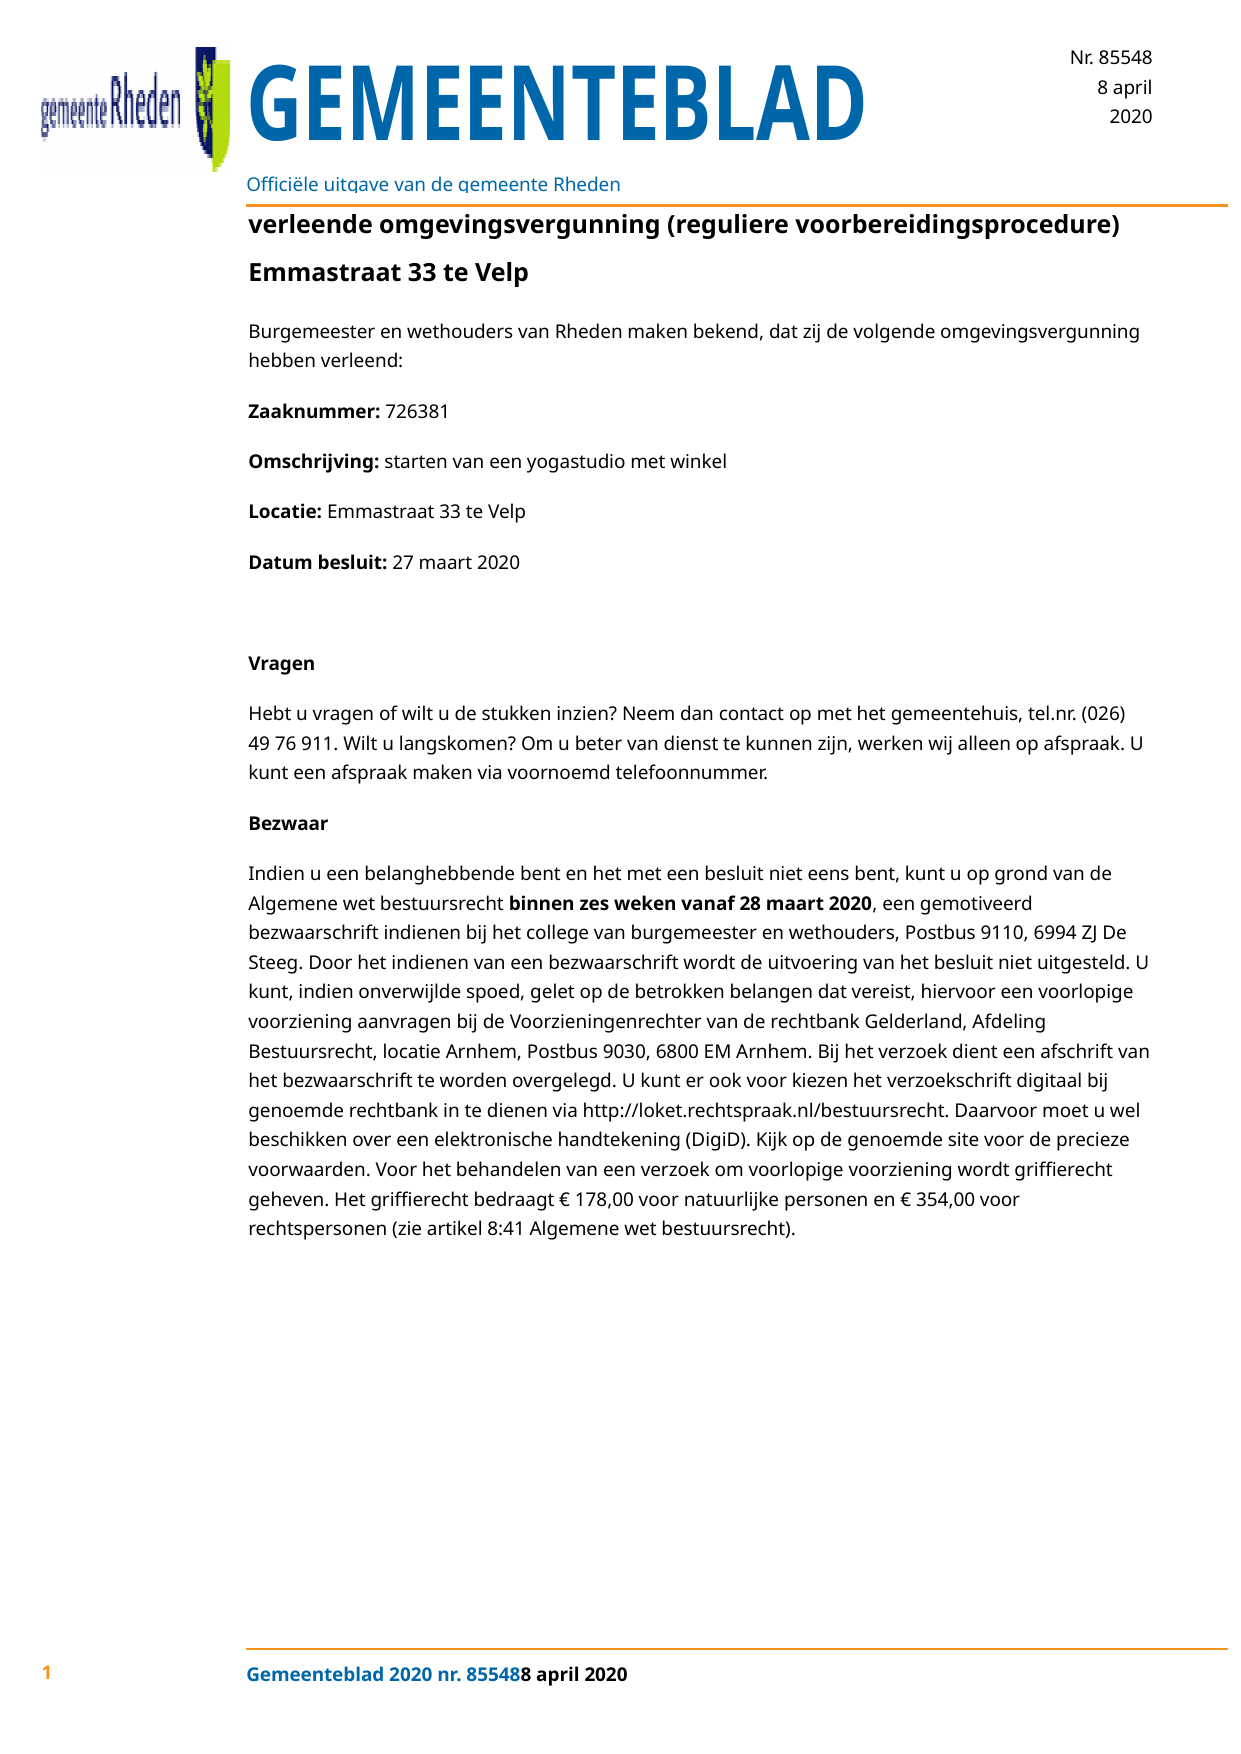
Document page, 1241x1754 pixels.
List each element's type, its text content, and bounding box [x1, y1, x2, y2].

text Zaaknummer: 726381 [248, 398, 1152, 424]
text Bezwaar [248, 810, 1152, 836]
text Omschrijving: starten van een yogastudio met winkel [248, 448, 1152, 474]
text Datum besluit: 27 maart 2020 [248, 549, 1152, 575]
text Locatie: Emmastraat 33 te Velp [248, 499, 1152, 524]
picture [41, 47, 231, 172]
text Vragen [248, 650, 1152, 676]
text Indien u een belanghebbende bent en het met een besluit niet eens bent, kunt u op grond van de Algemene wet bestuursrecht binnen zes weken vanaf 28 maart 2020, een gemotiveerd bezwaarschrift indienen bij het college van burgemeester en wethouders, Postbus 9110, 6994 ZJ De Steeg. Door het indienen van een bezwaarschrift wordt de uitvoering van het besluit niet uitgesteld. U kunt, indien onverwijlde spoed, gelet op de betrokken belangen dat vereist, hiervoor een voorlopige voorziening aanvragen bij de Voorzieningenrechter van de rechtbank Gelderland, Afdeling Bestuursrecht, locatie Arnhem, Postbus 9030, 6800 EM Arnhem. Bij het verzoek dient een afschrift van het bezwaarschrift te worden overgelegd. U kunt er ook voor kiezen het verzoekschrift digitaal bij genoemde rechtbank in te dienen via http://loket.rechtspraak.nl/bestuursrecht. Daarvoor moet u wel beschikken over een elektronische handtekening (DigiD). Kijk op de genoemde site voor de precieze voorwaarden. Voor het behandelen van een verzoek om voorlopige voorziening wordt griffierecht geheven. Het griffierecht bedraagt € 178,00 voor natuurlijke personen en € 354,00 voor rechtspersonen (zie artikel 8:41 Algemene wet bestuursrecht). [248, 860, 1152, 1241]
text Burgemeester en wethouders van Rheden maken bekend, dat zij de volgende omgevingsvergunning hebben verleend: [248, 318, 1152, 373]
text verleende omgevingsvergunning (reguliere voorbereidingsprocedure) Emmastraat 33 te Velp [248, 207, 1152, 288]
text Hebt u vragen of wilt u de stukken inzien? Neem dan contact op met het gemeentehuis, tel.nr. (026) 49 76 911. Wilt u langskomen? Om u beter van dienst te kunnen zijn, werken wij alleen op afspraak. U kunt een afspraak maken via voornoemd telefoonnummer. [248, 700, 1152, 785]
